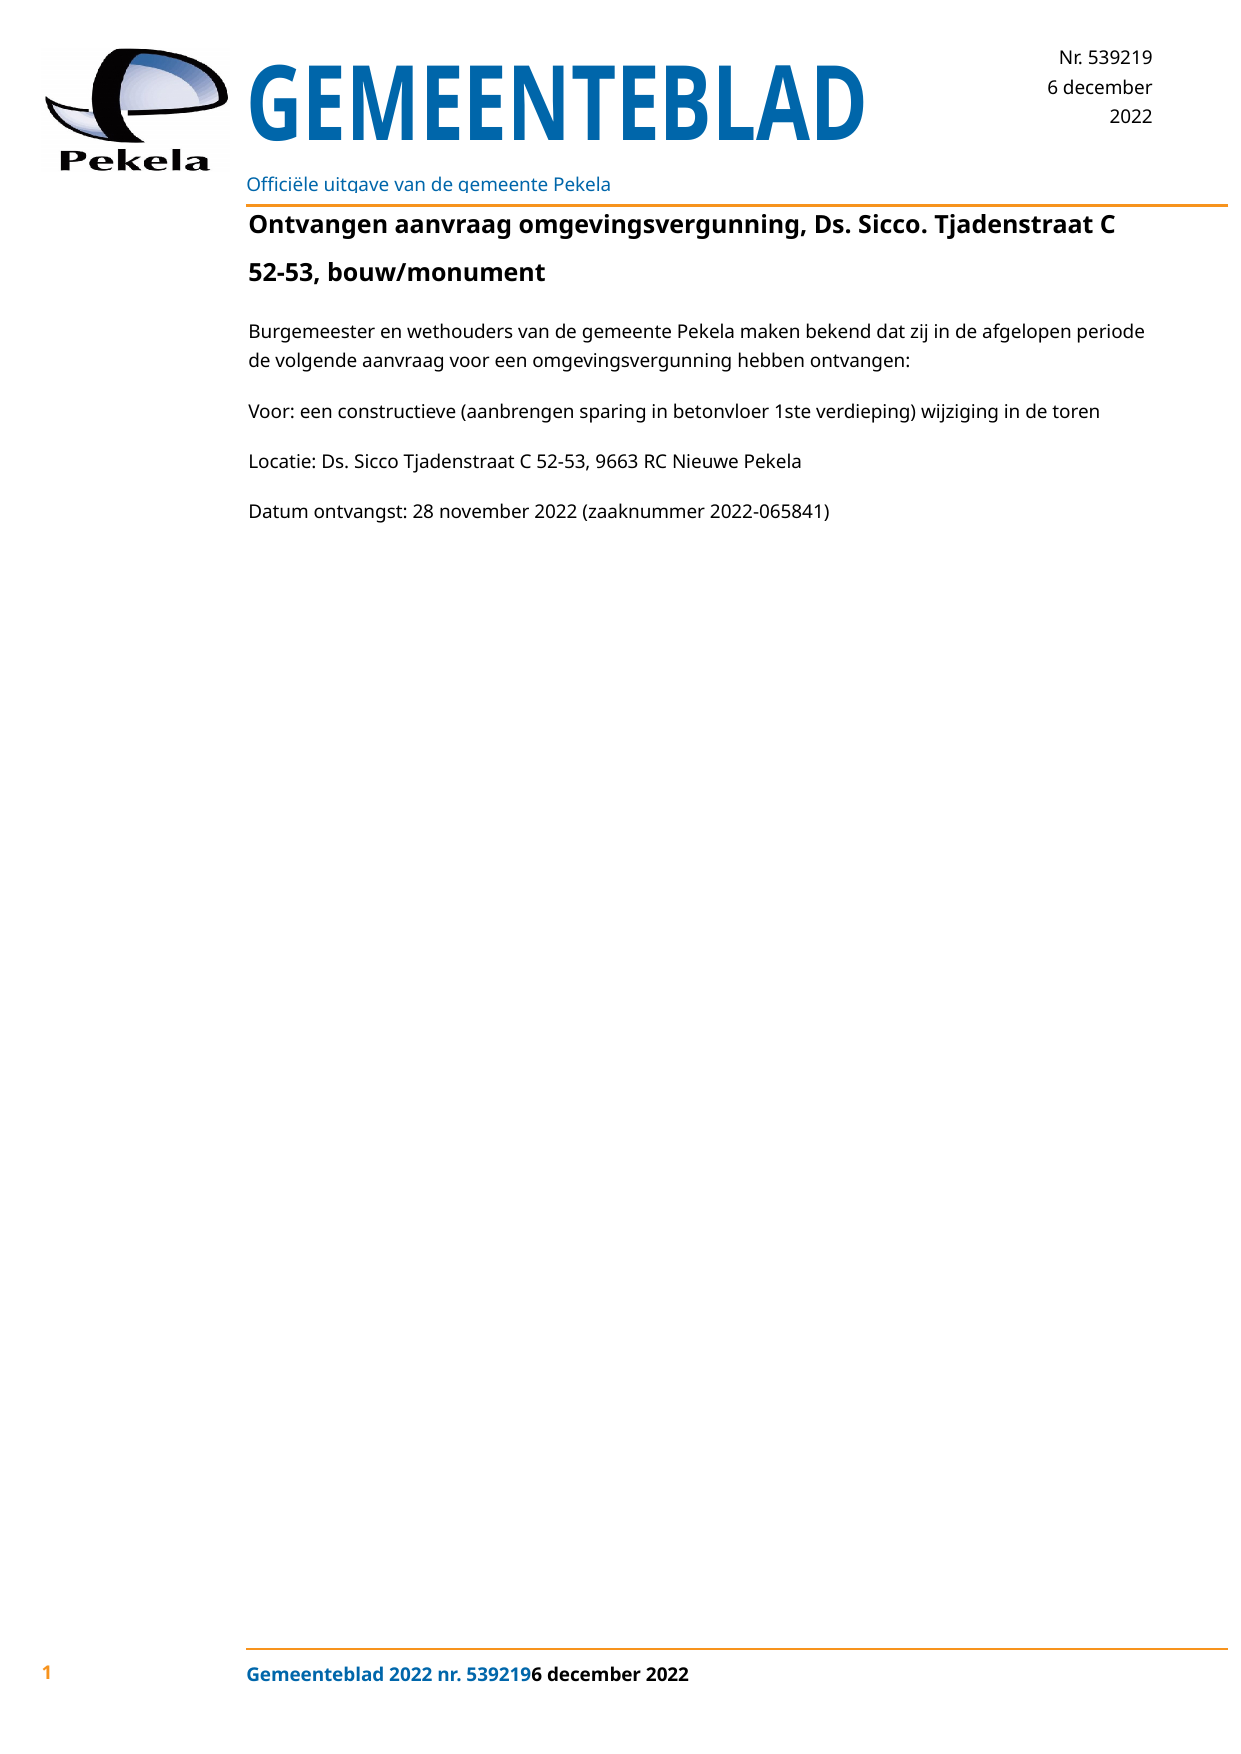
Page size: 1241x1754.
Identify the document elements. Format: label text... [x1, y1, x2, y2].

text Locatie: Ds. Sicco Tjadenstraat C 52-53, 9663 RC Nieuwe Pekela [248, 448, 1152, 474]
text Datum ontvangst: 28 november 2022 (zaaknummer 2022-065841) [248, 499, 1152, 524]
text Burgemeester en wethouders van de gemeente Pekela maken bekend dat zij in de afgelopen periode de volgende aanvraag voor een omgevingsvergunning hebben ontvangen: [248, 318, 1152, 373]
text Ontvangen aanvraag omgevingsvergunning, Ds. Sicco. Tjadenstraat C 52-53, bouw/monument [248, 207, 1152, 288]
text Voor: een constructieve (aanbrengen sparing in betonvloer 1ste verdieping) wijziging in de toren [248, 398, 1152, 424]
picture [41, 47, 231, 172]
